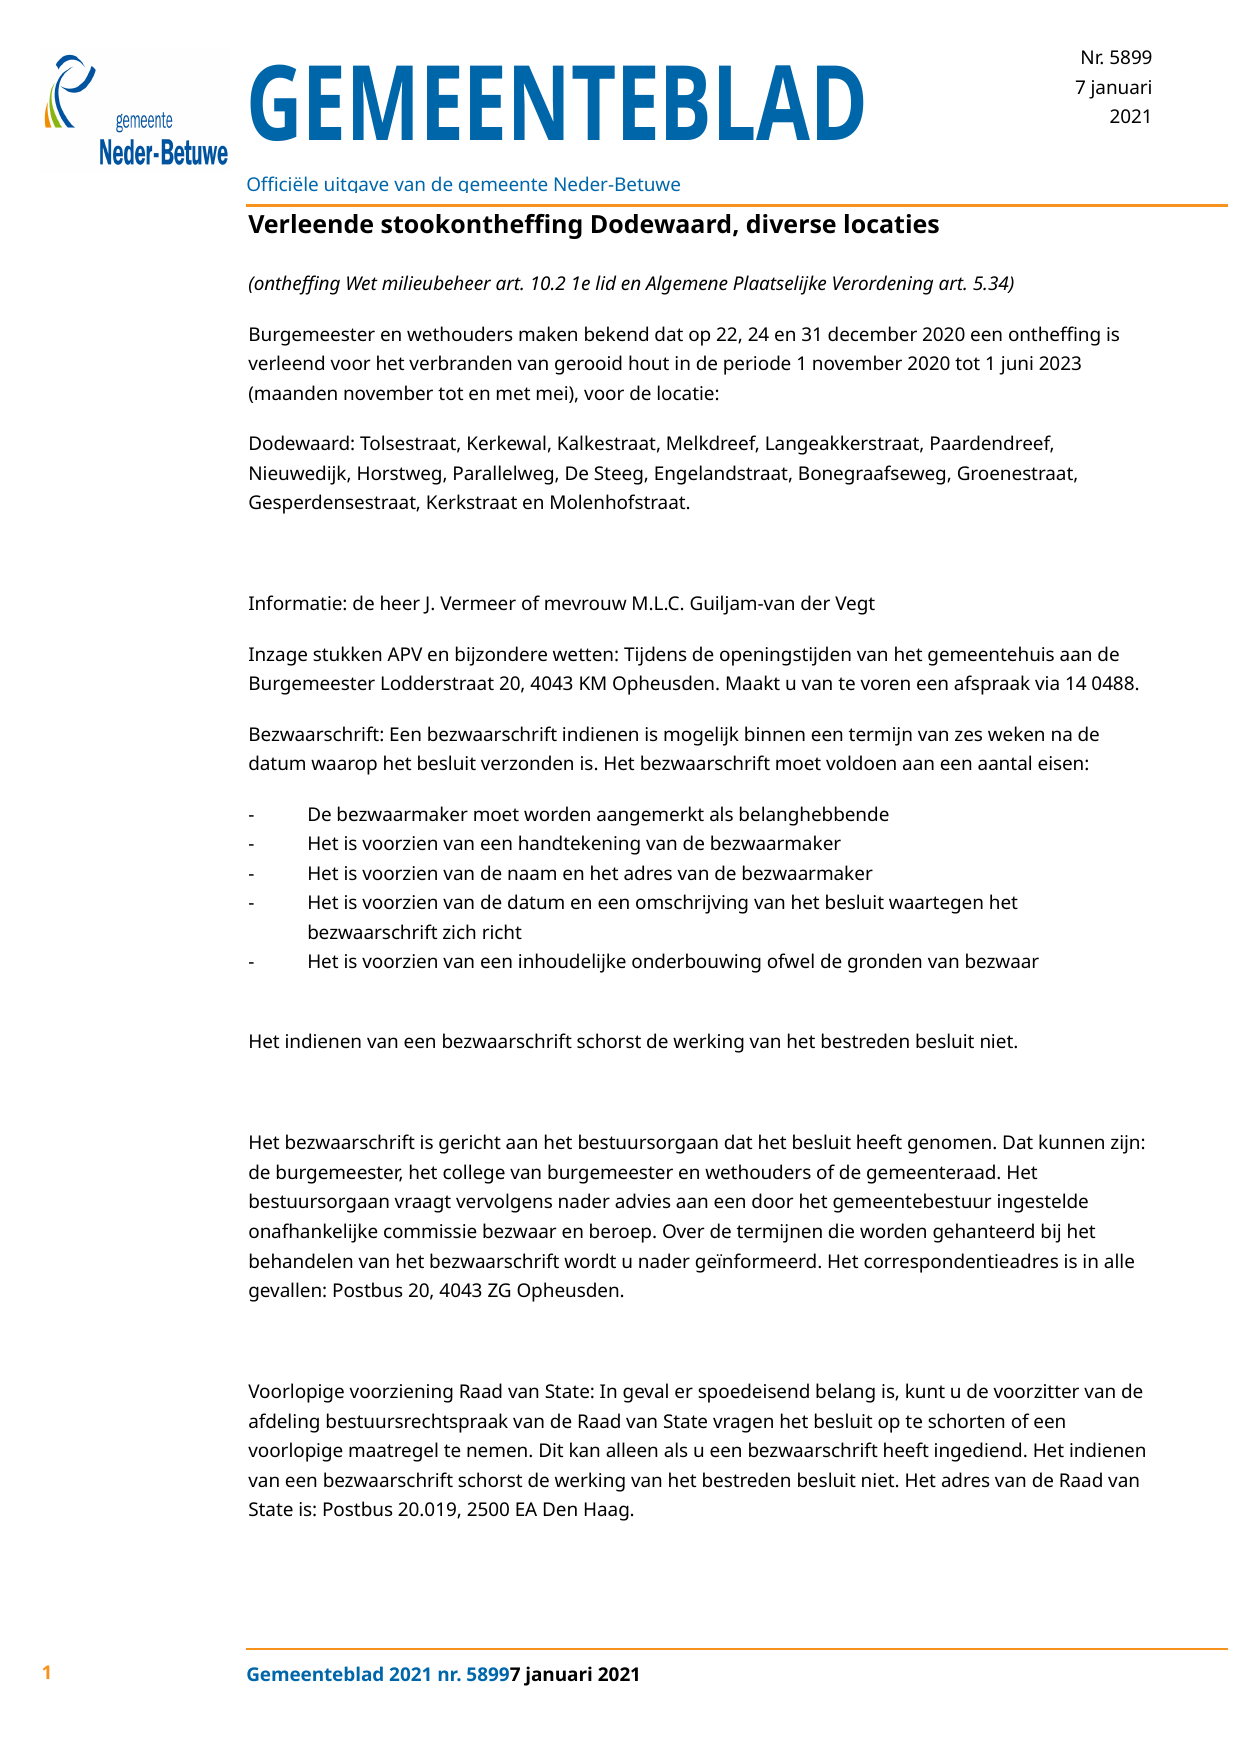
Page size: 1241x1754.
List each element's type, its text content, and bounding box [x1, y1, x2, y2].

text Dodewaard: Tolsestraat, Kerkewal, Kalkestraat, Melkdreef, Langeakkerstraat, Paardendreef, Nieuwedijk, Horstweg, Parallelweg, De Steeg, Engelandstraat, Bonegraafseweg, Groenestraat, Gesperdensestraat, Kerkstraat en Molenhofstraat. [248, 430, 1152, 515]
list Het is voorzien van een handtekening van de bezwaarmaker [248, 830, 1152, 856]
text Bezwaarschrift: Een bezwaarschrift indienen is mogelijk binnen een termijn van zes weken na de datum waarop het besluit verzonden is. Het bezwaarschrift moet voldoen aan een aantal eisen: [248, 721, 1152, 776]
text Burgemeester en wethouders maken bekend dat op 22, 24 en 31 december 2020 een ontheffing is verleend voor het verbranden van gerooid hout in de periode 1 november 2020 tot 1 juni 2023 (maanden november tot en met mei), voor de locatie: [248, 321, 1152, 406]
text Het bezwaarschrift is gericht aan het bestuursorgaan dat het besluit heeft genomen. Dat kunnen zijn: de burgemeester, het college van burgemeester en wethouders of de gemeenteraad. Het bestuursorgaan vraagt vervolgens nader advies aan een door het gemeentebestuur ingestelde onafhankelijke commissie bezwaar en beroep. Over de termijnen die worden gehanteerd bij het behandelen van het bezwaarschrift wordt u nader geïnformeerd. Het correspondentieadres is in alle gevallen: Postbus 20, 4043 ZG Opheusden. [248, 1129, 1152, 1303]
list Het is voorzien van een inhoudelijke onderbouwing ofwel de gronden van bezwaar [248, 949, 1152, 974]
picture [41, 47, 231, 172]
list De bezwaarmaker moet worden aangemerkt als belanghebbende [248, 801, 1152, 826]
text Informatie: de heer J. Vermeer of mevrouw M.L.C. Guiljam-van der Vegt [248, 590, 1152, 616]
text Verleende stookontheffing Dodewaard, diverse locaties [248, 207, 1152, 241]
text (ontheffing Wet milieubeheer art. 10.2 1e lid en Algemene Plaatselijke Verordening art. 5.34) [248, 270, 1152, 296]
text Voorlopige voorziening Raad van State: In geval er spoedeisend belang is, kunt u de voorzitter van de afdeling bestuursrechtspraak van de Raad van State vragen het besluit op te schorten of een voorlopige maatregel te nemen. Dit kan alleen als u een bezwaarschrift heeft ingediend. Het indienen van een bezwaarschrift schorst de werking van het bestreden besluit niet. Het adres van de Raad van State is: Postbus 20.019, 2500 EA Den Haag. [248, 1378, 1152, 1522]
list Het is voorzien van de datum en een omschrijving van het besluit waartegen het bezwaarschrift zich richt [248, 889, 1152, 945]
text Inzage stukken APV en bijzondere wetten: Tijdens de openingstijden van het gemeentehuis aan de Burgemeester Lodderstraat 20, 4043 KM Opheusden. Maakt u van te voren een afspraak via 14 0488. [248, 641, 1152, 696]
text Het indienen van een bezwaarschrift schorst de werking van het bestreden besluit niet. [248, 1029, 1152, 1054]
list Het is voorzien van de naam en het adres van de bezwaarmaker [248, 860, 1152, 886]
